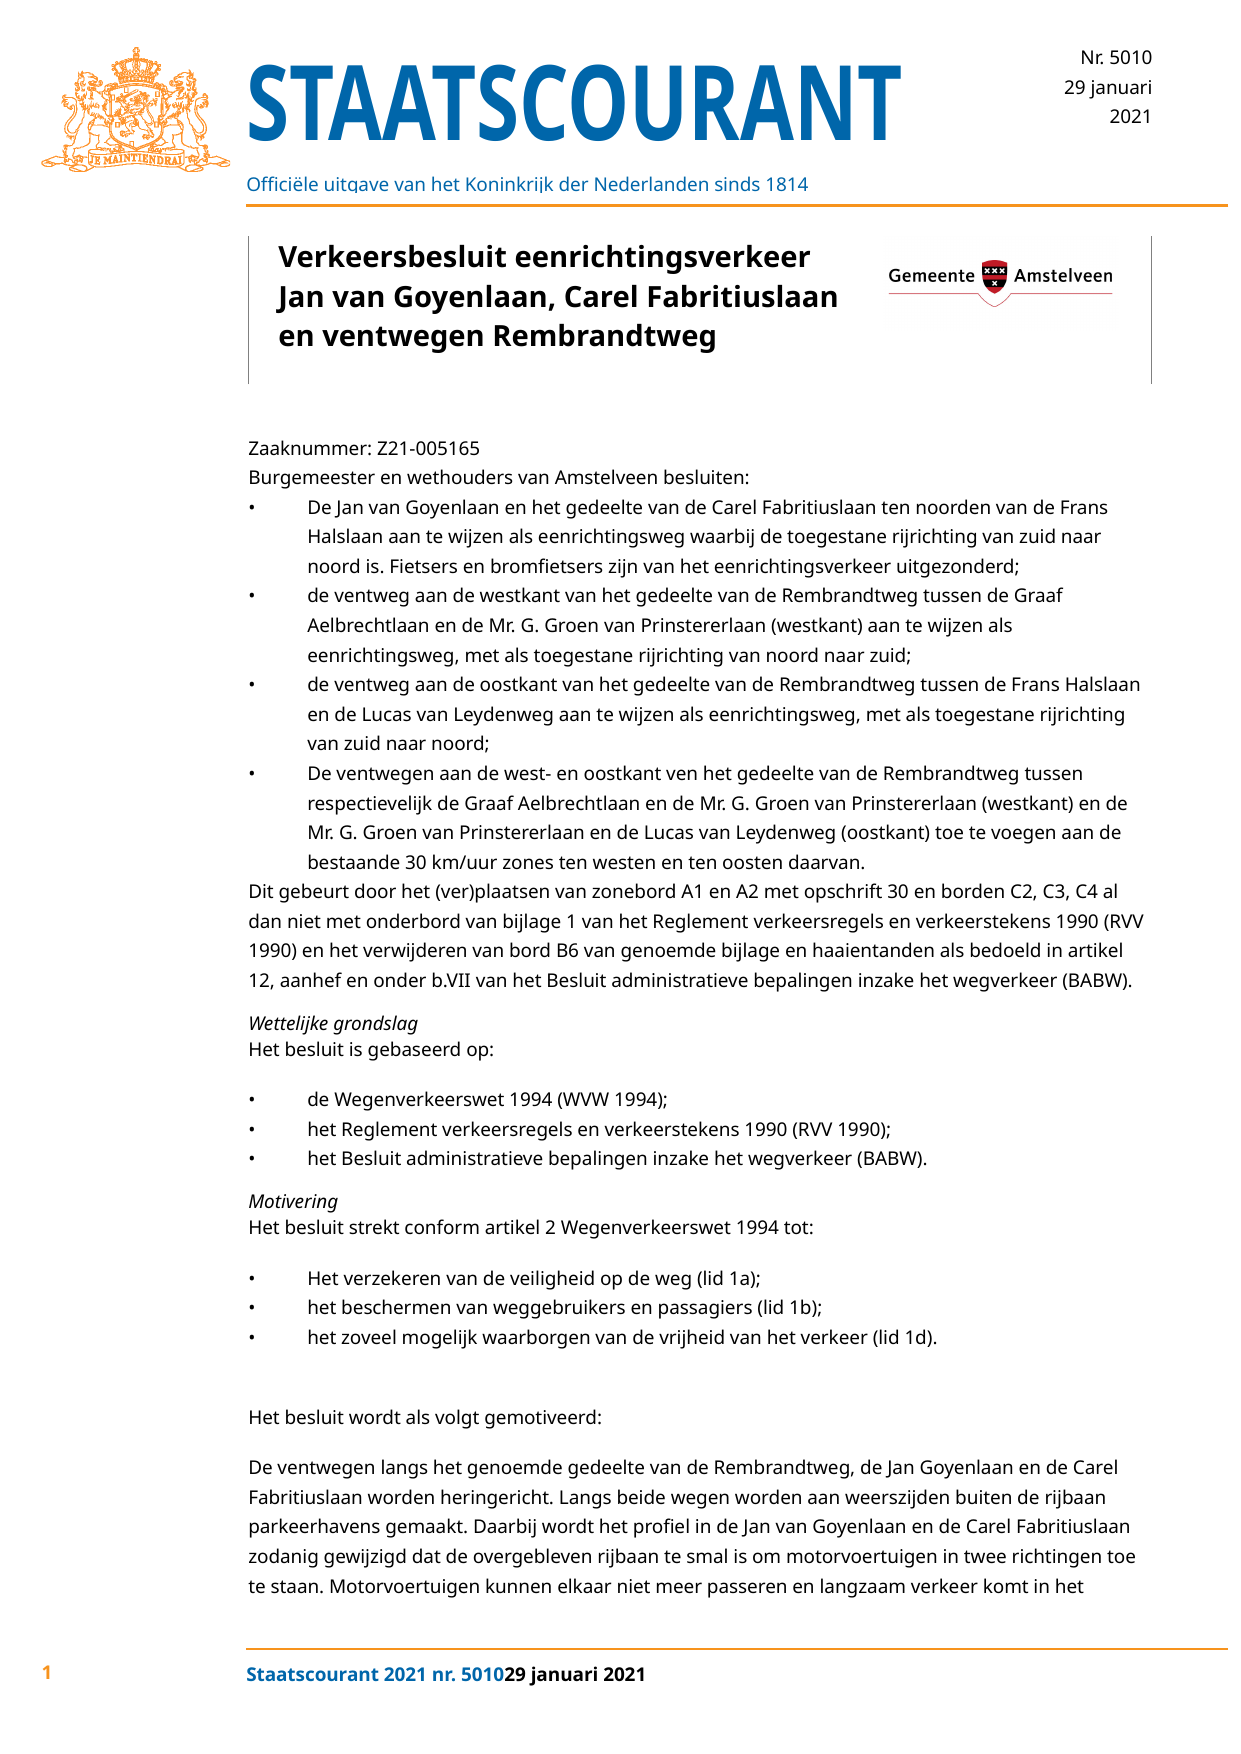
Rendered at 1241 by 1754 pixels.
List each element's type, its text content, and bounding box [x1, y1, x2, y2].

text Dit gebeurt door het (ver)plaatsen van zonebord A1 en A2 met opschrift 30 en borden C2, C3, C4 al dan niet met onderbord van bijlage 1 van het Reglement verkeersregels en verkeerstekens 1990 (RVV 1990) en het verwijderen van bord B6 van genoemde bijlage en haaientanden als bedoeld in artikel 12, aanhef en onder b.VII van het Besluit administratieve bepalingen inzake het wegverkeer (BABW). [248, 878, 1152, 993]
list de ventweg aan de oostkant van het gedeelte van de Rembrandtweg tussen de Frans Halslaan en de Lucas van Leydenweg aan te wijzen als eenrichtingsweg, met als toegestane rijrichting van zuid naar noord; [248, 671, 1152, 756]
list De Jan van Goyenlaan en het gedeelte van de Carel Fabritiuslaan ten noorden van de Frans Halslaan aan te wijzen als eenrichtingsweg waarbij de toegestane rijrichting van zuid naar noord is. Fietsers en bromfietsers zijn van het eenrichtingsverkeer uitgezonderd; [248, 494, 1152, 579]
picture [41, 47, 231, 172]
text De ventwegen langs het genoemde gedeelte van de Rembrandtweg, de Jan Goyenlaan en de Carel Fabritiuslaan worden heringericht. Langs beide wegen worden aan weerszijden buiten de rijbaan parkeerhavens gemaakt. Daarbij wordt het profiel in de Jan van Goyenlaan en de Carel Fabritiuslaan zodanig gewijzigd dat de overgebleven rijbaan te smal is om motorvoertuigen in twee richtingen toe te staan. Motorvoertuigen kunnen elkaar niet meer passeren en langzaam verkeer komt in het [248, 1454, 1152, 1598]
text Burgemeester en wethouders van Amstelveen besluiten: [248, 464, 1152, 490]
text Het besluit is gebaseerd op: [248, 1036, 1152, 1062]
text Motivering [248, 1189, 1152, 1214]
list het Reglement verkeersregels en verkeerstekens 1990 (RVV 1990); [248, 1116, 1152, 1142]
list het zoveel mogelijk waarborgen van de vrijheid van het verkeer (lid 1d). [248, 1324, 1152, 1350]
list Het verzekeren van de veiligheid op de weg (lid 1a); [248, 1265, 1152, 1291]
list de ventweg aan de westkant van het gedeelte van de Rembrandtweg tussen de Graaf Aelbrechtlaan en de Mr. G. Groen van Prinstererlaan (westkant) aan te wijzen als eenrichtingsweg, met als toegestane rijrichting van noord naar zuid; [248, 583, 1152, 667]
text Wettelijke grondslag [248, 1010, 1152, 1036]
text Het besluit strekt conform artikel 2 Wegenverkeerswet 1994 tot: [248, 1214, 1152, 1240]
table_header [850, 236, 1151, 384]
text Zaaknummer: Z21-005165 [248, 435, 1152, 460]
list De ventwegen aan de west- en oostkant ven het gedeelte van de Rembrandtweg tussen respectievelijk de Graaf Aelbrechtlaan en de Mr. G. Groen van Prinstererlaan (westkant) en de Mr. G. Groen van Prinstererlaan en de Lucas van Leydenweg (oostkant) toe te voegen aan de bestaande 30 km/uur zones ten westen en ten oosten daarvan. [248, 760, 1152, 874]
text Het besluit wordt als volgt gemotiveerd: [248, 1404, 1152, 1430]
list het Besluit administratieve bepalingen inzake het wegverkeer (BABW). [248, 1146, 1152, 1171]
list het beschermen van weggebruikers en passagiers (lid 1b); [248, 1294, 1152, 1320]
picture [882, 236, 1119, 331]
table_header Verkeersbesluit eenrichtingsverkeer Jan van Goyenlaan, Carel Fabritiuslaan en ventwegen Rembrandtweg [249, 236, 850, 384]
list de Wegenverkeerswet 1994 (WVW 1994); [248, 1086, 1152, 1112]
